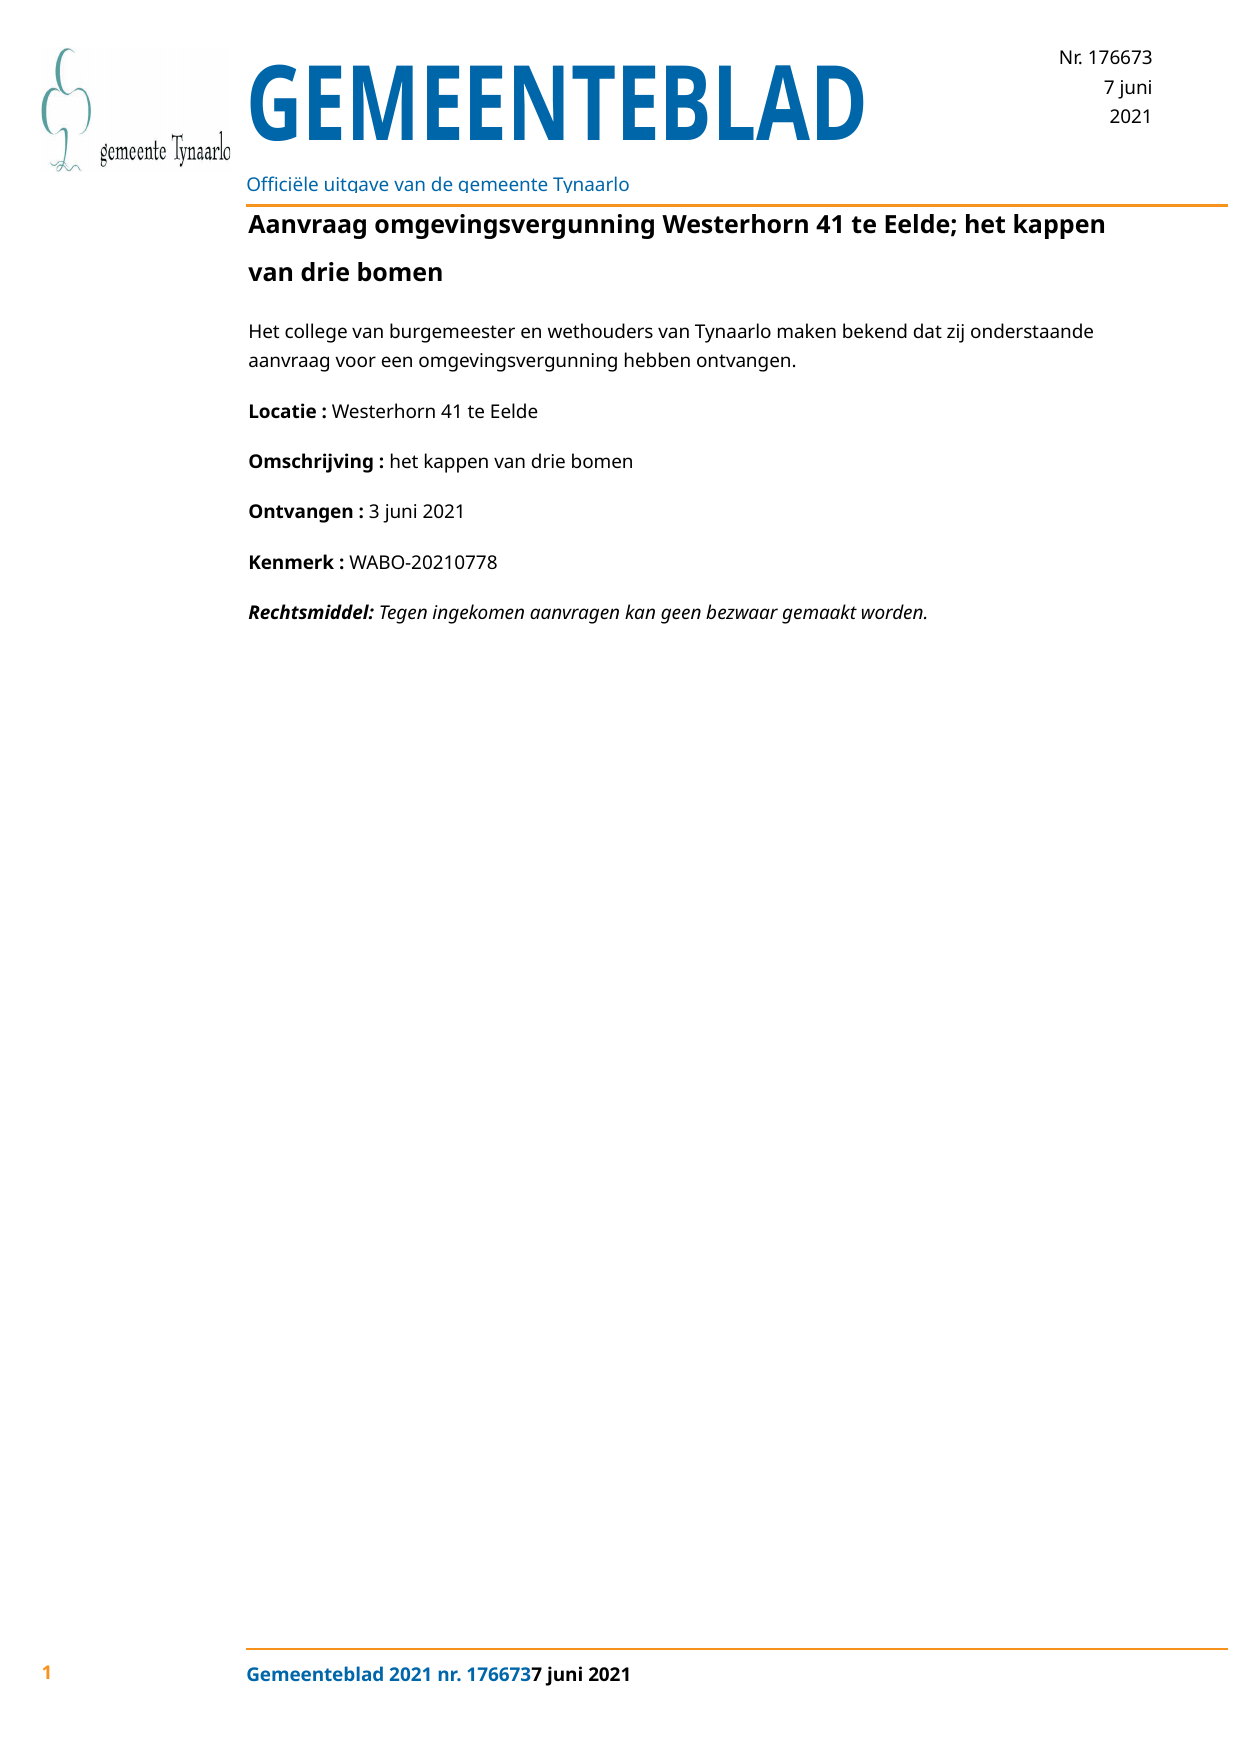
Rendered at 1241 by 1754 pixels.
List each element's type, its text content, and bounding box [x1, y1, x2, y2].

text Aanvraag omgevingsvergunning Westerhorn 41 te Eelde; het kappen van drie bomen [248, 207, 1152, 288]
picture [41, 47, 231, 172]
text Kenmerk : WABO-20210778 [248, 549, 1152, 575]
text Het college van burgemeester en wethouders van Tynaarlo maken bekend dat zij onderstaande aanvraag voor een omgevingsvergunning hebben ontvangen. [248, 318, 1152, 373]
text Locatie : Westerhorn 41 te Eelde [248, 398, 1152, 424]
text Omschrijving : het kappen van drie bomen [248, 448, 1152, 474]
text Ontvangen : 3 juni 2021 [248, 499, 1152, 524]
text Rechtsmiddel: Tegen ingekomen aanvragen kan geen bezwaar gemaakt worden. [248, 599, 1152, 625]
